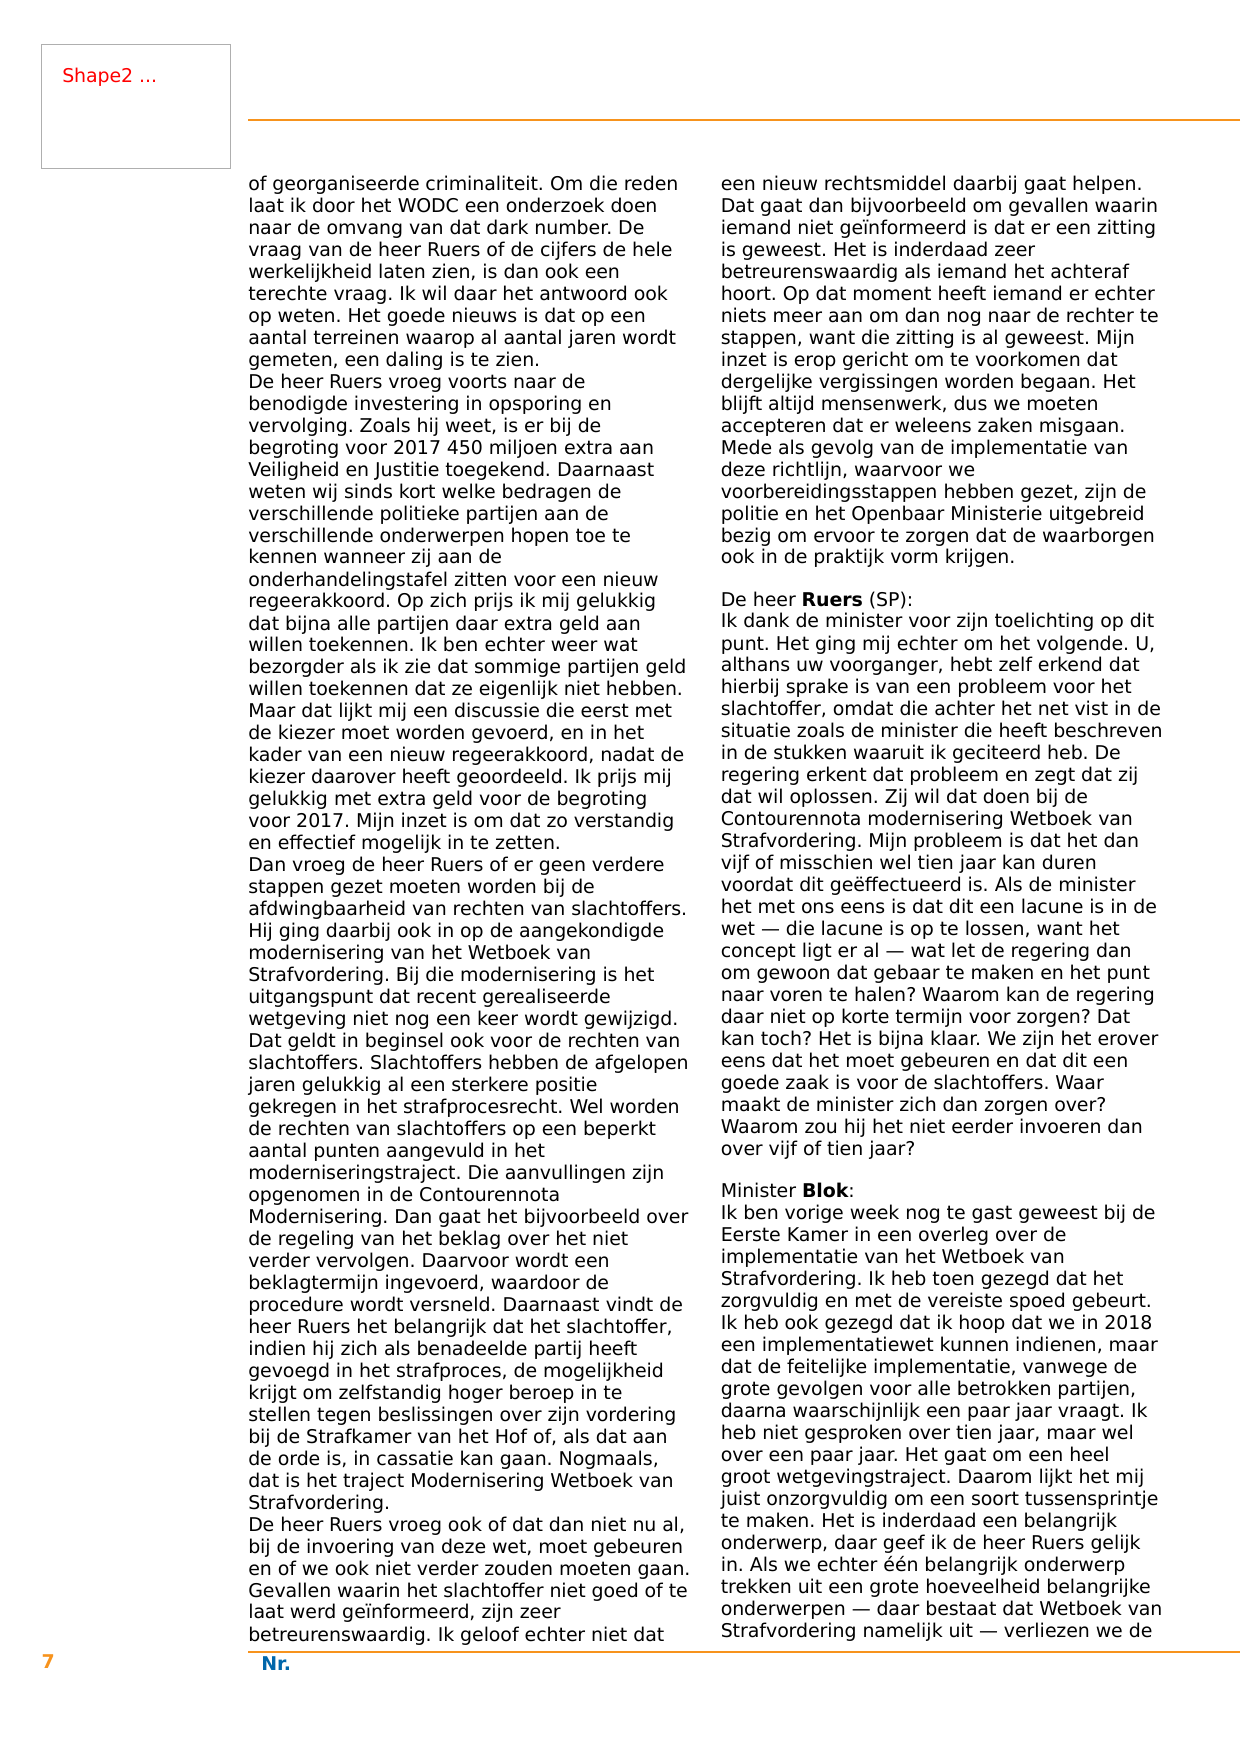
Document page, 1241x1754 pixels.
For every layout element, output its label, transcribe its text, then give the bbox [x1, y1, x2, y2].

text De heer Ruers vroeg ook of dat dan niet nu al, bij de invoering van deze wet, moet gebeuren en of we ook niet verder zouden moeten gaan. Gevallen waarin het slachtoffer niet goed of te laat werd geïnformeerd, zijn zeer betreurenswaardig. Ik geloof echter niet dat [248, 1513, 691, 1645]
text Minister Blok: [721, 1180, 1163, 1202]
text een nieuw rechtsmiddel daarbij gaat helpen. Dat gaat dan bijvoorbeeld om gevallen waarin iemand niet geïnformeerd is dat er een zitting is geweest. Het is inderdaad zeer betreurenswaardig als iemand het achteraf hoort. Op dat moment heeft iemand er echter niets meer aan om dan nog naar de rechter te stappen, want die zitting is al geweest. Mijn inzet is erop gericht om te voorkomen dat dergelijke vergissingen worden begaan. Het blijft altijd mensenwerk, dus we moeten accepteren dat er weleens zaken misgaan. Mede als gevolg van de implementatie van deze richtlijn, waarvoor we voorbereidingsstappen hebben gezet, zijn de politie en het Openbaar Ministerie uitgebreid bezig om ervoor te zorgen dat de waarborgen ook in de praktijk vorm krijgen. [721, 173, 1163, 568]
text Ik ben vorige week nog te gast geweest bij de Eerste Kamer in een overleg over de implementatie van het Wetboek van Strafvordering. Ik heb toen gezegd dat het zorgvuldig en met de vereiste spoed gebeurt. Ik heb ook gezegd dat ik hoop dat we in 2018 een implementatiewet kunnen indienen, maar dat de feitelijke implementatie, vanwege de grote gevolgen voor alle betrokken partijen, daarna waarschijnlijk een paar jaar vraagt. Ik heb niet gesproken over tien jaar, maar wel over een paar jaar. Het gaat om een heel groot wetgevingstraject. Daarom lijkt het mij juist onzorgvuldig om een soort tussensprintje te maken. Het is inderdaad een belangrijk onderwerp, daar geef ik de heer Ruers gelijk in. Als we echter één belangrijk onderwerp trekken uit een grote hoeveelheid belangrijke onderwerpen — daar bestaat dat Wetboek van Strafvordering namelijk uit — verliezen we de [721, 1202, 1163, 1641]
text De heer Ruers vroeg voorts naar de benodigde investering in opsporing en vervolging. Zoals hij weet, is er bij de begroting voor 2017 450 miljoen extra aan Veiligheid en Justitie toegekend. Daarnaast weten wij sinds kort welke bedragen de verschillende politieke partijen aan de verschillende onderwerpen hopen toe te kennen wanneer zij aan de onderhandelingstafel zitten voor een nieuw regeerakkoord. Op zich prijs ik mij gelukkig dat bijna alle partijen daar extra geld aan willen toekennen. Ik ben echter weer wat bezorgder als ik zie dat sommige partijen geld willen toekennen dat ze eigenlijk niet hebben. Maar dat lijkt mij een discussie die eerst met de kiezer moet worden gevoerd, en in het kader van een nieuw regeerakkoord, nadat de kiezer daarover heeft geoordeeld. Ik prijs mij gelukkig met extra geld voor de begroting voor 2017. Mijn inzet is om dat zo verstandig en effectief mogelijk in te zetten. [248, 371, 691, 854]
text De heer Ruers (SP): [721, 588, 1163, 610]
text of georganiseerde criminaliteit. Om die reden laat ik door het WODC een onderzoek doen naar de omvang van dat dark number. De vraag van de heer Ruers of de cijfers de hele werkelijkheid laten zien, is dan ook een terechte vraag. Ik wil daar het antwoord ook op weten. Het goede nieuws is dat op een aantal terreinen waarop al aantal jaren wordt gemeten, een daling is te zien. [248, 173, 691, 371]
text Dan vroeg de heer Ruers of er geen verdere stappen gezet moeten worden bij de afdwingbaarheid van rechten van slachtoffers. Hij ging daarbij ook in op de aangekondigde modernisering van het Wetboek van Strafvordering. Bij die modernisering is het uitgangspunt dat recent gerealiseerde wetgeving niet nog een keer wordt gewijzigd. Dat geldt in beginsel ook voor de rechten van slachtoffers. Slachtoffers hebben de afgelopen jaren gelukkig al een sterkere positie gekregen in het strafprocesrecht. Wel worden de rechten van slachtoffers op een beperkt aantal punten aangevuld in het moderniseringstraject. Die aanvullingen zijn opgenomen in de Contourennota Modernisering. Dan gaat het bijvoorbeeld over de regeling van het beklag over het niet verder vervolgen. Daarvoor wordt een beklagtermijn ingevoerd, waardoor de procedure wordt versneld. Daarnaast vindt de heer Ruers het belangrijk dat het slachtoffer, indien hij zich als benadeelde partij heeft gevoegd in het strafproces, de mogelijkheid krijgt om zelfstandig hoger beroep in te stellen tegen beslissingen over zijn vordering bij de Strafkamer van het Hof of, als dat aan de orde is, in cassatie kan gaan. Nogmaals, dat is het traject Modernisering Wetboek van Strafvordering. [248, 854, 691, 1513]
text Ik dank de minister voor zijn toelichting op dit punt. Het ging mij echter om het volgende. U, althans uw voorganger, hebt zelf erkend dat hierbij sprake is van een probleem voor het slachtoffer, omdat die achter het net vist in de situatie zoals de minister die heeft beschreven in de stukken waaruit ik geciteerd heb. De regering erkent dat probleem en zegt dat zij dat wil oplossen. Zij wil dat doen bij de Contourennota modernisering Wetboek van Strafvordering. Mijn probleem is dat het dan vijf of misschien wel tien jaar kan duren voordat dit geëffectueerd is. Als de minister het met ons eens is dat dit een lacune is in de wet — die lacune is op te lossen, want het concept ligt er al — wat let de regering dan om gewoon dat gebaar te maken en het punt naar voren te halen? Waarom kan de regering daar niet op korte termijn voor zorgen? Dat kan toch? Het is bijna klaar. We zijn het erover eens dat het moet gebeuren en dat dit een goede zaak is voor de slachtoffers. Waar maakt de minister zich dan zorgen over? Waarom zou hij het niet eerder invoeren dan over vijf of tien jaar? [721, 610, 1163, 1160]
